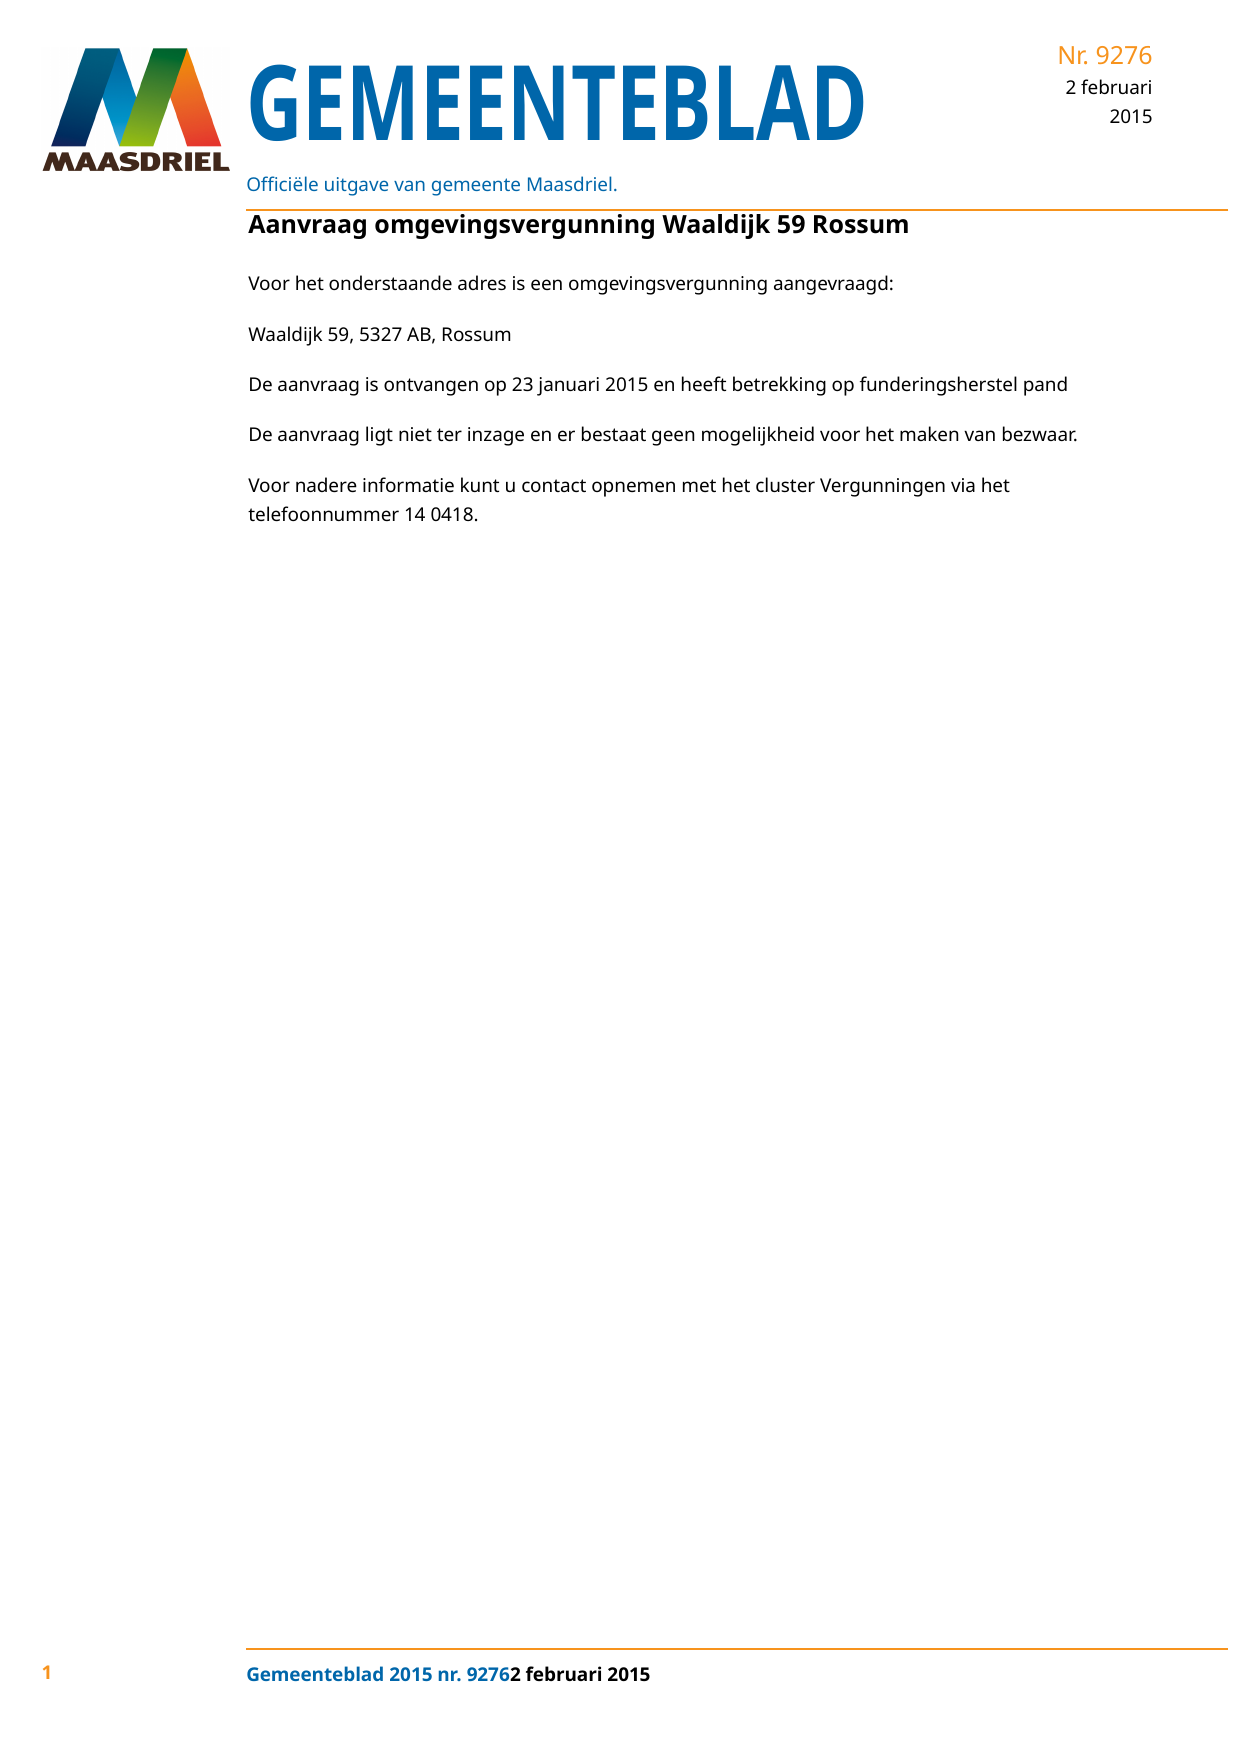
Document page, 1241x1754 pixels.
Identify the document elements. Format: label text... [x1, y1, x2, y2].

picture [41, 47, 231, 172]
text Aanvraag omgevingsvergunning Waaldijk 59 Rossum [248, 211, 1152, 241]
text Voor nadere informatie kunt u contact opnemen met het cluster Vergunningen via het telefoonnummer 14 0418. [248, 472, 1152, 527]
text De aanvraag is ontvangen op 23 januari 2015 en heeft betrekking op funderingsherstel pand [248, 371, 1152, 397]
text De aanvraag ligt niet ter inzage en er bestaat geen mogelijkheid voor het maken van bezwaar. [248, 422, 1152, 447]
text Waaldijk 59, 5327 AB, Rossum [248, 321, 1152, 346]
text Voor het onderstaande adres is een omgevingsvergunning aangevraagd: [248, 270, 1152, 296]
